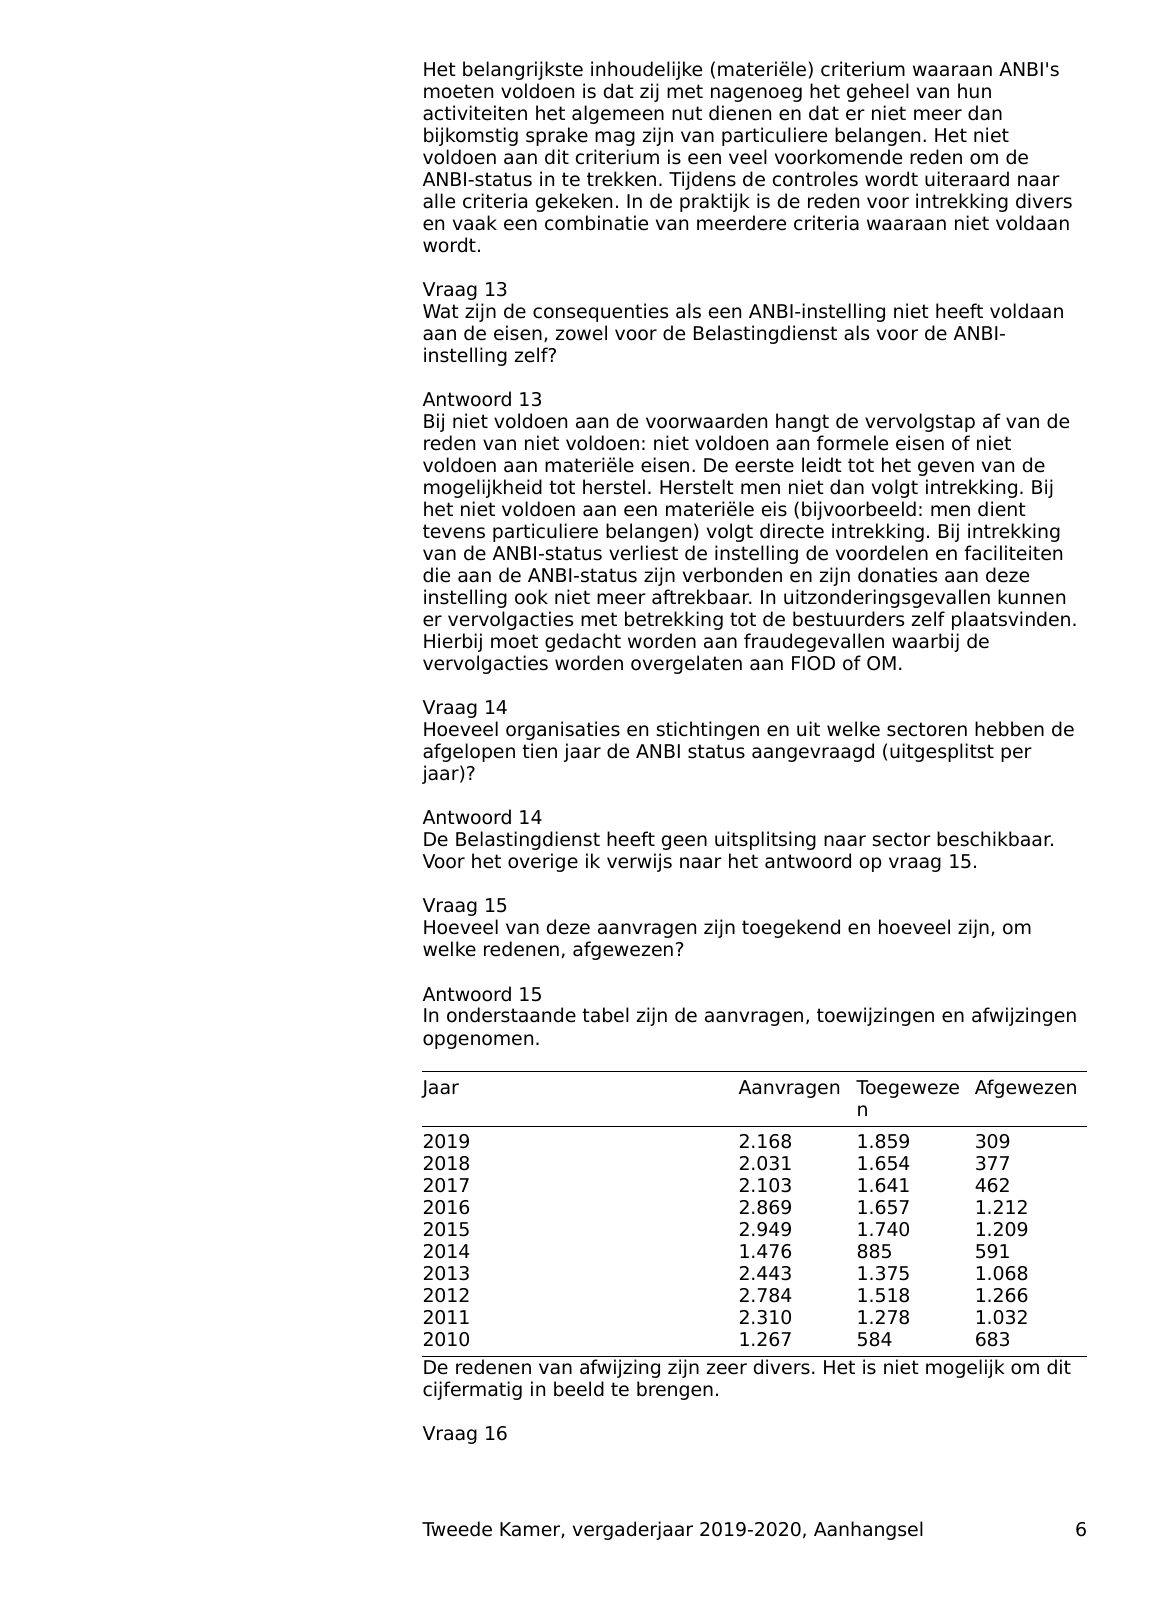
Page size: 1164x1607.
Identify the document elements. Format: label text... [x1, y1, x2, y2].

table_cell 1.278 [850, 1307, 968, 1329]
table_cell 2010 [422, 1329, 732, 1356]
table_cell 2011 [422, 1307, 732, 1329]
table_cell 1.209 [969, 1219, 1087, 1241]
table_cell 1.476 [732, 1241, 850, 1263]
table_cell 2.443 [732, 1263, 850, 1285]
table_cell 2016 [422, 1197, 732, 1219]
table_cell 2.784 [732, 1285, 850, 1307]
text Antwoord 13 [422, 389, 1087, 411]
table_cell 2019 [422, 1127, 732, 1153]
text Antwoord 15 [422, 983, 1087, 1005]
table_header Jaar [422, 1072, 732, 1126]
text In onderstaande tabel zijn de aanvragen, toewijzingen en afwijzingen opgenomen. [422, 1005, 1087, 1049]
table_cell 1.375 [850, 1263, 968, 1285]
table_cell 885 [850, 1241, 968, 1263]
table_cell 1.267 [732, 1329, 850, 1356]
text Bij niet voldoen aan de voorwaarden hangt de vervolgstap af van de reden van niet voldoen: niet voldoen aan formele eisen of niet voldoen aan materiële eisen. De eerste leidt tot het geven van de mogelijkheid tot herstel. Herstelt men niet dan volgt intrekking. Bij het niet voldoen aan een materiële eis (bijvoorbeeld: men dient tevens particuliere belangen) volgt directe intrekking. Bij intrekking van de ANBI-status verliest de instelling de voordelen en faciliteiten die aan de ANBI-status zijn verbonden en zijn donaties aan deze instelling ook niet meer aftrekbaar. In uitzonderingsgevallen kunnen er vervolgacties met betrekking tot de bestuurders zelf plaatsvinden. Hierbij moet gedacht worden aan fraudegevallen waarbij de vervolgacties worden overgelaten aan FIOD of OM. [422, 411, 1087, 675]
text De Belastingdienst heeft geen uitsplitsing naar sector beschikbaar. Voor het overige ik verwijs naar het antwoord op vraag 15. [422, 829, 1087, 873]
text Vraag 14 [422, 697, 1087, 719]
table_cell 2.031 [732, 1153, 850, 1175]
table_cell 1.212 [969, 1197, 1087, 1219]
table_cell 584 [850, 1329, 968, 1356]
text Antwoord 14 [422, 807, 1087, 829]
table_cell 1.266 [969, 1285, 1087, 1307]
table_cell 1.068 [969, 1263, 1087, 1285]
table_header Toegewezen [850, 1072, 968, 1126]
table_cell 2013 [422, 1263, 732, 1285]
table_cell 462 [969, 1175, 1087, 1197]
text Hoeveel van deze aanvragen zijn toegekend en hoeveel zijn, om welke redenen, afgewezen? [422, 917, 1087, 961]
table_cell 1.518 [850, 1285, 968, 1307]
text Het belangrijkste inhoudelijke (materiële) criterium waaraan ANBI's moeten voldoen is dat zij met nagenoeg het geheel van hun activiteiten het algemeen nut dienen en dat er niet meer dan bijkomstig sprake mag zijn van particuliere belangen. Het niet voldoen aan dit criterium is een veel voorkomende reden om de ANBI-status in te trekken. Tijdens de controles wordt uiteraard naar alle criteria gekeken. In de praktijk is de reden voor intrekking divers en vaak een combinatie van meerdere criteria waaraan niet voldaan wordt. [422, 59, 1087, 257]
table_cell 1.641 [850, 1175, 968, 1197]
table_cell 2.869 [732, 1197, 850, 1219]
table_cell 2.103 [732, 1175, 850, 1197]
table_cell 2017 [422, 1175, 732, 1197]
table_cell 1.740 [850, 1219, 968, 1241]
table_cell 2014 [422, 1241, 732, 1263]
text Vraag 15 [422, 895, 1087, 917]
text De redenen van afwijzing zijn zeer divers. Het is niet mogelijk om dit cijfermatig in beeld te brengen. [422, 1357, 1087, 1401]
table_cell 2.168 [732, 1127, 850, 1153]
table_cell 1.654 [850, 1153, 968, 1175]
table_header Afgewezen [969, 1072, 1087, 1126]
text Vraag 16 [422, 1423, 1087, 1445]
table_cell 2.310 [732, 1307, 850, 1329]
table_cell 1.657 [850, 1197, 968, 1219]
table_cell 1.859 [850, 1127, 968, 1153]
table_cell 2015 [422, 1219, 732, 1241]
table_header Aanvragen [732, 1072, 850, 1126]
table_cell 309 [969, 1127, 1087, 1153]
table_cell 591 [969, 1241, 1087, 1263]
table_cell 2.949 [732, 1219, 850, 1241]
table_cell 683 [969, 1329, 1087, 1356]
table_cell 1.032 [969, 1307, 1087, 1329]
text Wat zijn de consequenties als een ANBI-instelling niet heeft voldaan aan de eisen, zowel voor de Belastingdienst als voor de ANBI-instelling zelf? [422, 301, 1087, 367]
table_cell 2012 [422, 1285, 732, 1307]
table_cell 377 [969, 1153, 1087, 1175]
table_cell 2018 [422, 1153, 732, 1175]
text Vraag 13 [422, 279, 1087, 301]
text Hoeveel organisaties en stichtingen en uit welke sectoren hebben de afgelopen tien jaar de ANBI status aangevraagd (uitgesplitst per jaar)? [422, 719, 1087, 785]
